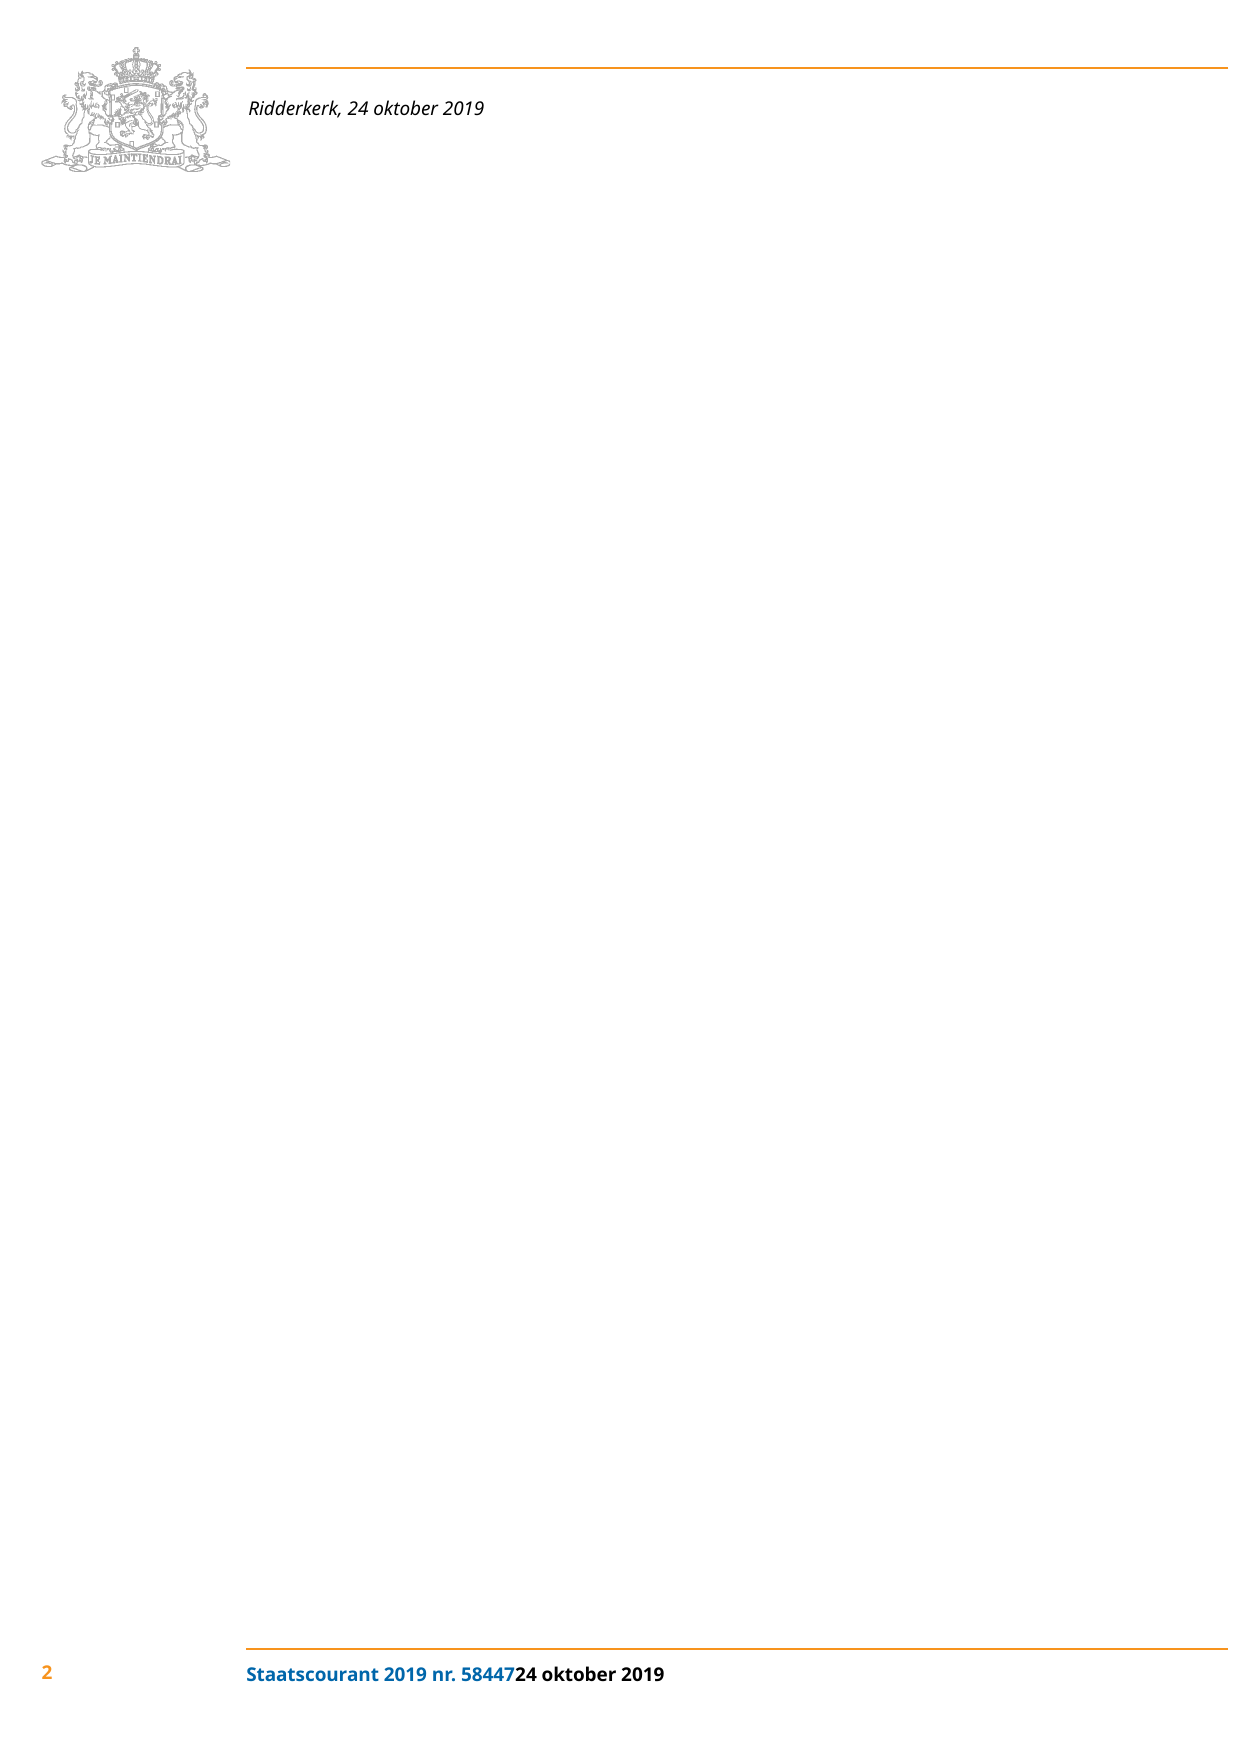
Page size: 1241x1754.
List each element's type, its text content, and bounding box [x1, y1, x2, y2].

text Ridderkerk, 24 oktober 2019 [248, 95, 1152, 121]
picture [41, 47, 231, 172]
